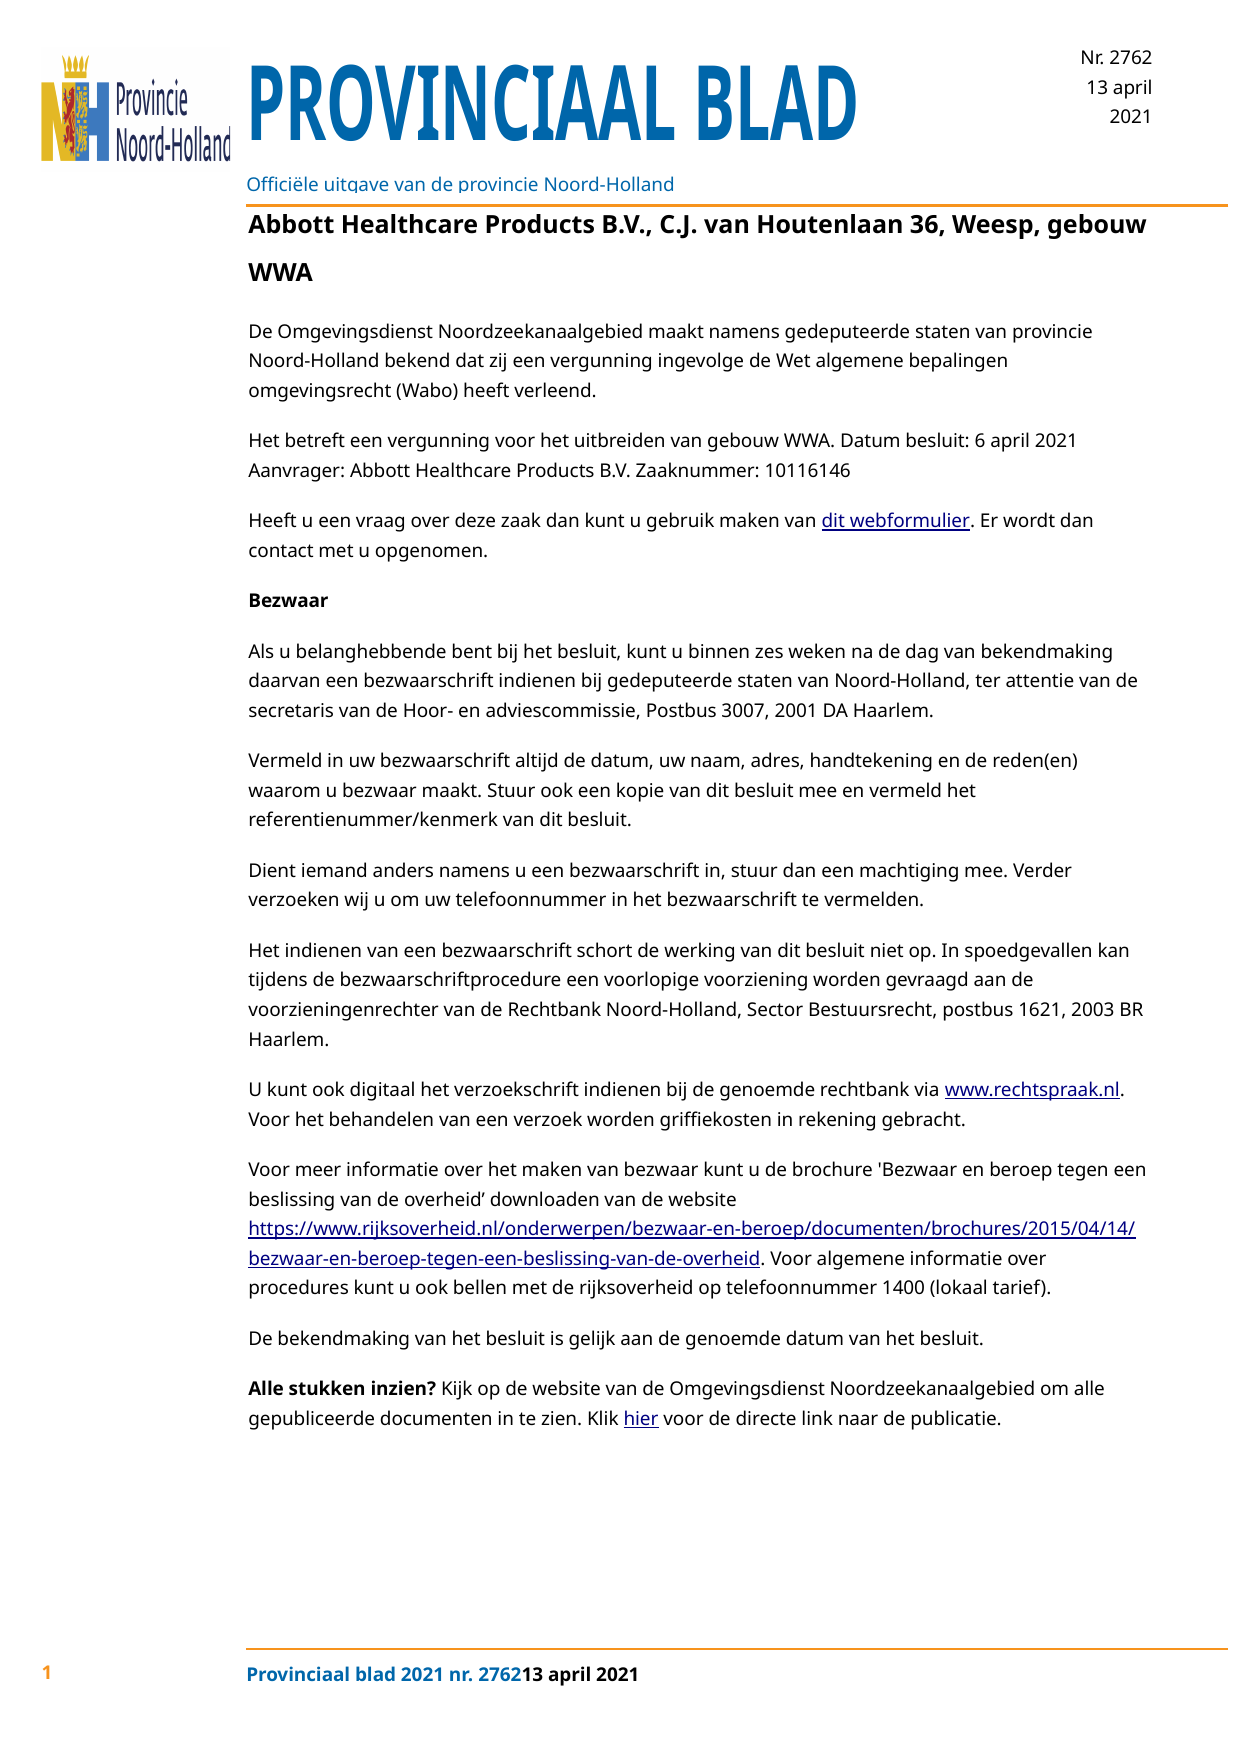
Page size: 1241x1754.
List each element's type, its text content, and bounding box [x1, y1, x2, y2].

text Het indienen van een bezwaarschrift schort de werking van dit besluit niet op. In spoedgevallen kan tijdens de bezwaarschriftprocedure een voorlopige voorziening worden gevraagd aan de voorzieningenrechter van de Rechtbank Noord-Holland, Sector Bestuursrecht, postbus 1621, 2003 BR Haarlem. [248, 937, 1152, 1052]
text Alle stukken inzien? Kijk op de website van de Omgevingsdienst Noordzeekanaalgebied om alle gepubliceerde documenten in te zien. Klik hier voor de directe link naar de publicatie. [248, 1375, 1152, 1431]
text Als u belanghebbende bent bij het besluit, kunt u binnen zes weken na de dag van bekendmaking daarvan een bezwaarschrift indienen bij gedeputeerde staten van Noord-Holland, ter attentie van de secretaris van de Hoor- en adviescommissie, Postbus 3007, 2001 DA Haarlem. [248, 638, 1152, 723]
text Vermeld in uw bezwaarschrift altijd de datum, uw naam, adres, handtekening en de reden(en) waarom u bezwaar maakt. Stuur ook een kopie van dit besluit mee en vermeld het referentienummer/kenmerk van dit besluit. [248, 747, 1152, 832]
text Dient iemand anders namens u een bezwaarschrift in, stuur dan een machtiging mee. Verder verzoeken wij u om uw telefoonnummer in het bezwaarschrift te vermelden. [248, 857, 1152, 912]
text Het betreft een vergunning voor het uitbreiden van gebouw WWA. Datum besluit: 6 april 2021 Aanvrager: Abbott Healthcare Products B.V. Zaaknummer: 10116146 [248, 427, 1152, 483]
text U kunt ook digitaal het verzoekschrift indienen bij de genoemde rechtbank via www.rechtspraak.nl. Voor het behandelen van een verzoek worden griffiekosten in rekening gebracht. [248, 1076, 1152, 1132]
text Abbott Healthcare Products B.V., C.J. van Houtenlaan 36, Weesp, gebouw WWA [248, 207, 1152, 288]
text Bezwaar [248, 587, 1152, 613]
text Heeft u een vraag over deze zaak dan kunt u gebruik maken van dit webformulier. Er wordt dan contact met u opgenomen. [248, 507, 1152, 563]
text De bekendmaking van het besluit is gelijk aan de genoemde datum van het besluit. [248, 1325, 1152, 1351]
picture [41, 47, 231, 172]
text Voor meer informatie over het maken van bezwaar kunt u de brochure 'Bezwaar en beroep tegen een beslissing van de overheid’ downloaden van de website https://www.rijksoverheid.nl/onderwerpen/bezwaar-en-beroep/documenten/brochures/2015/04/14/bezwaar-en-beroep-tegen-een-beslissing-van-de-overheid. Voor algemene informatie over procedures kunt u ook bellen met de rijksoverheid op telefoonnummer 1400 (lokaal tarief). [248, 1156, 1152, 1300]
text De Omgevingsdienst Noordzeekanaalgebied maakt namens gedeputeerde staten van provincie Noord-Holland bekend dat zij een vergunning ingevolge de Wet algemene bepalingen omgevingsrecht (Wabo) heeft verleend. [248, 318, 1152, 403]
